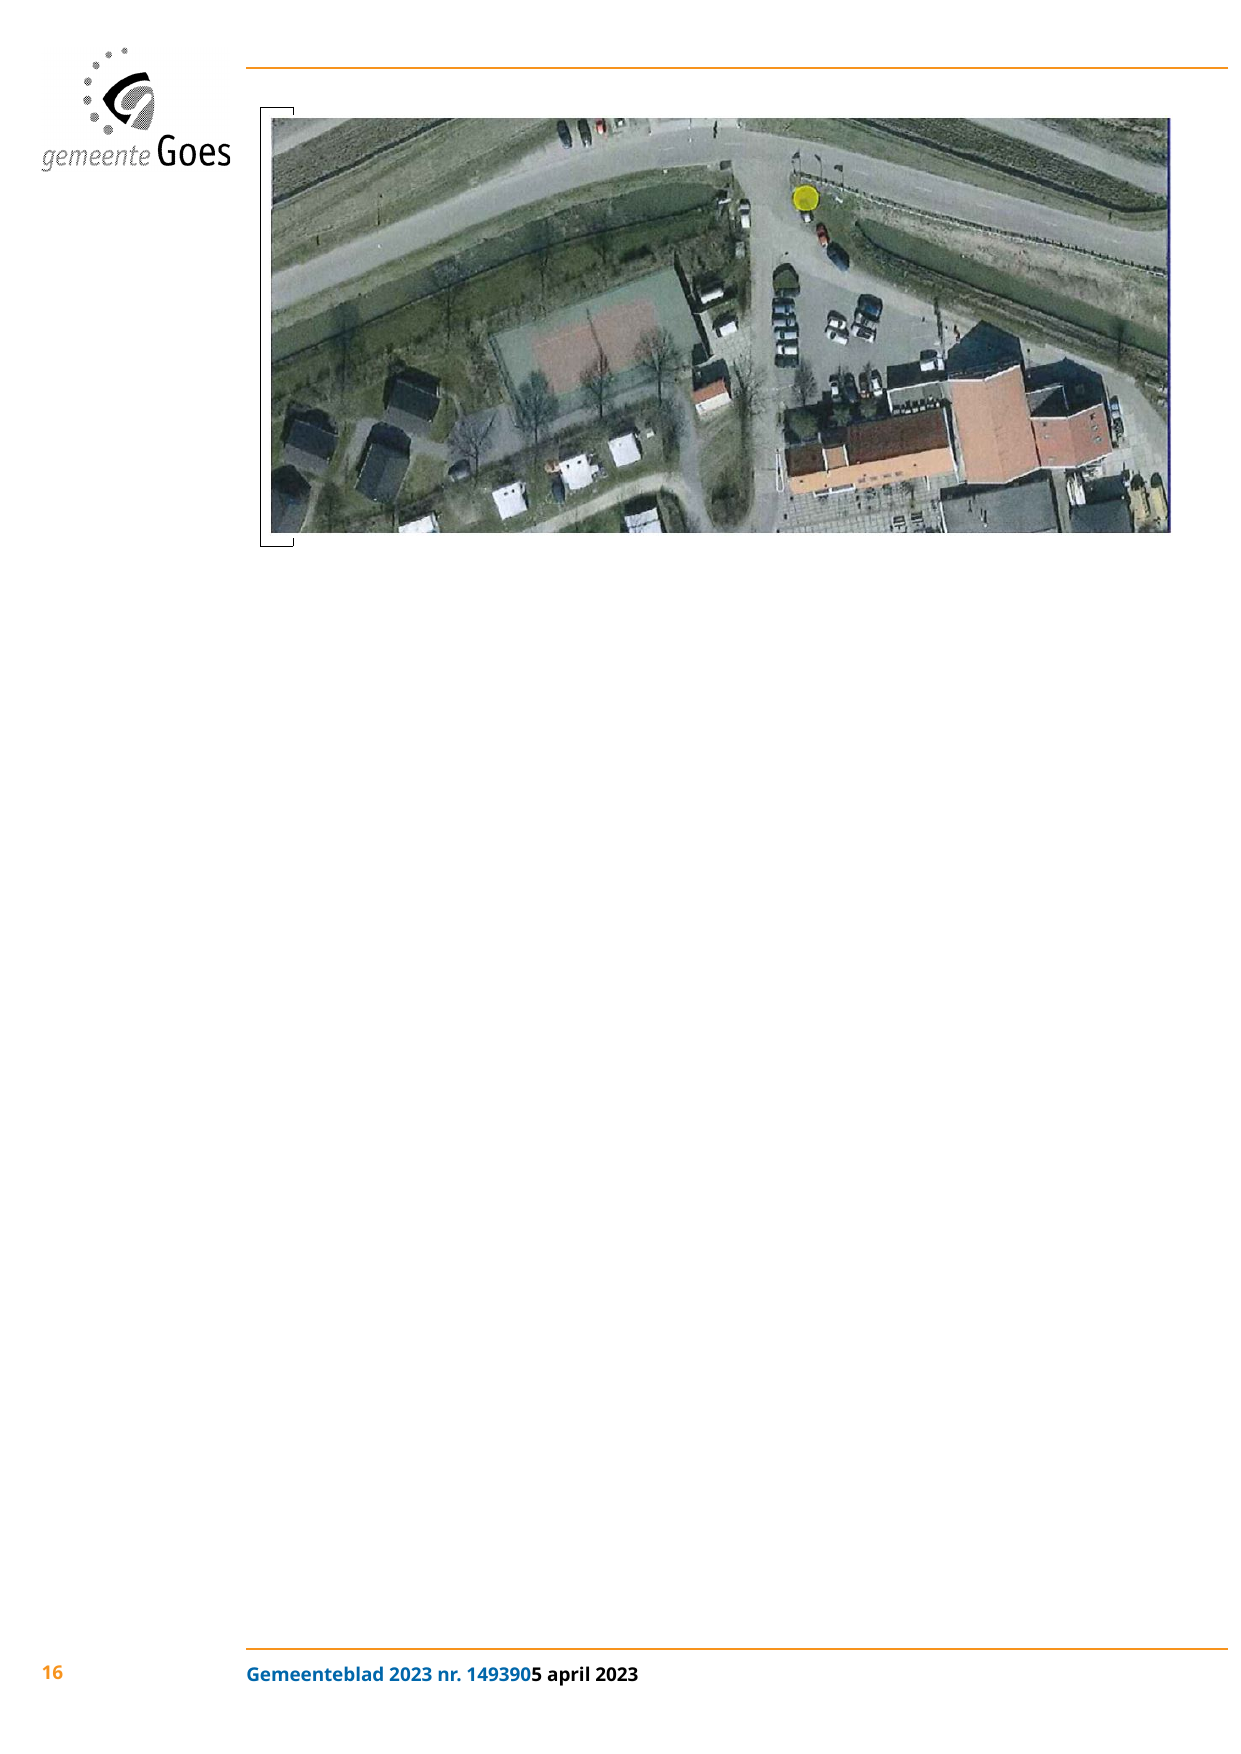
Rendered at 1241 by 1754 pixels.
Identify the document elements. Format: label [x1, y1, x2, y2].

picture [41, 47, 231, 172]
picture [268, 115, 1173, 538]
